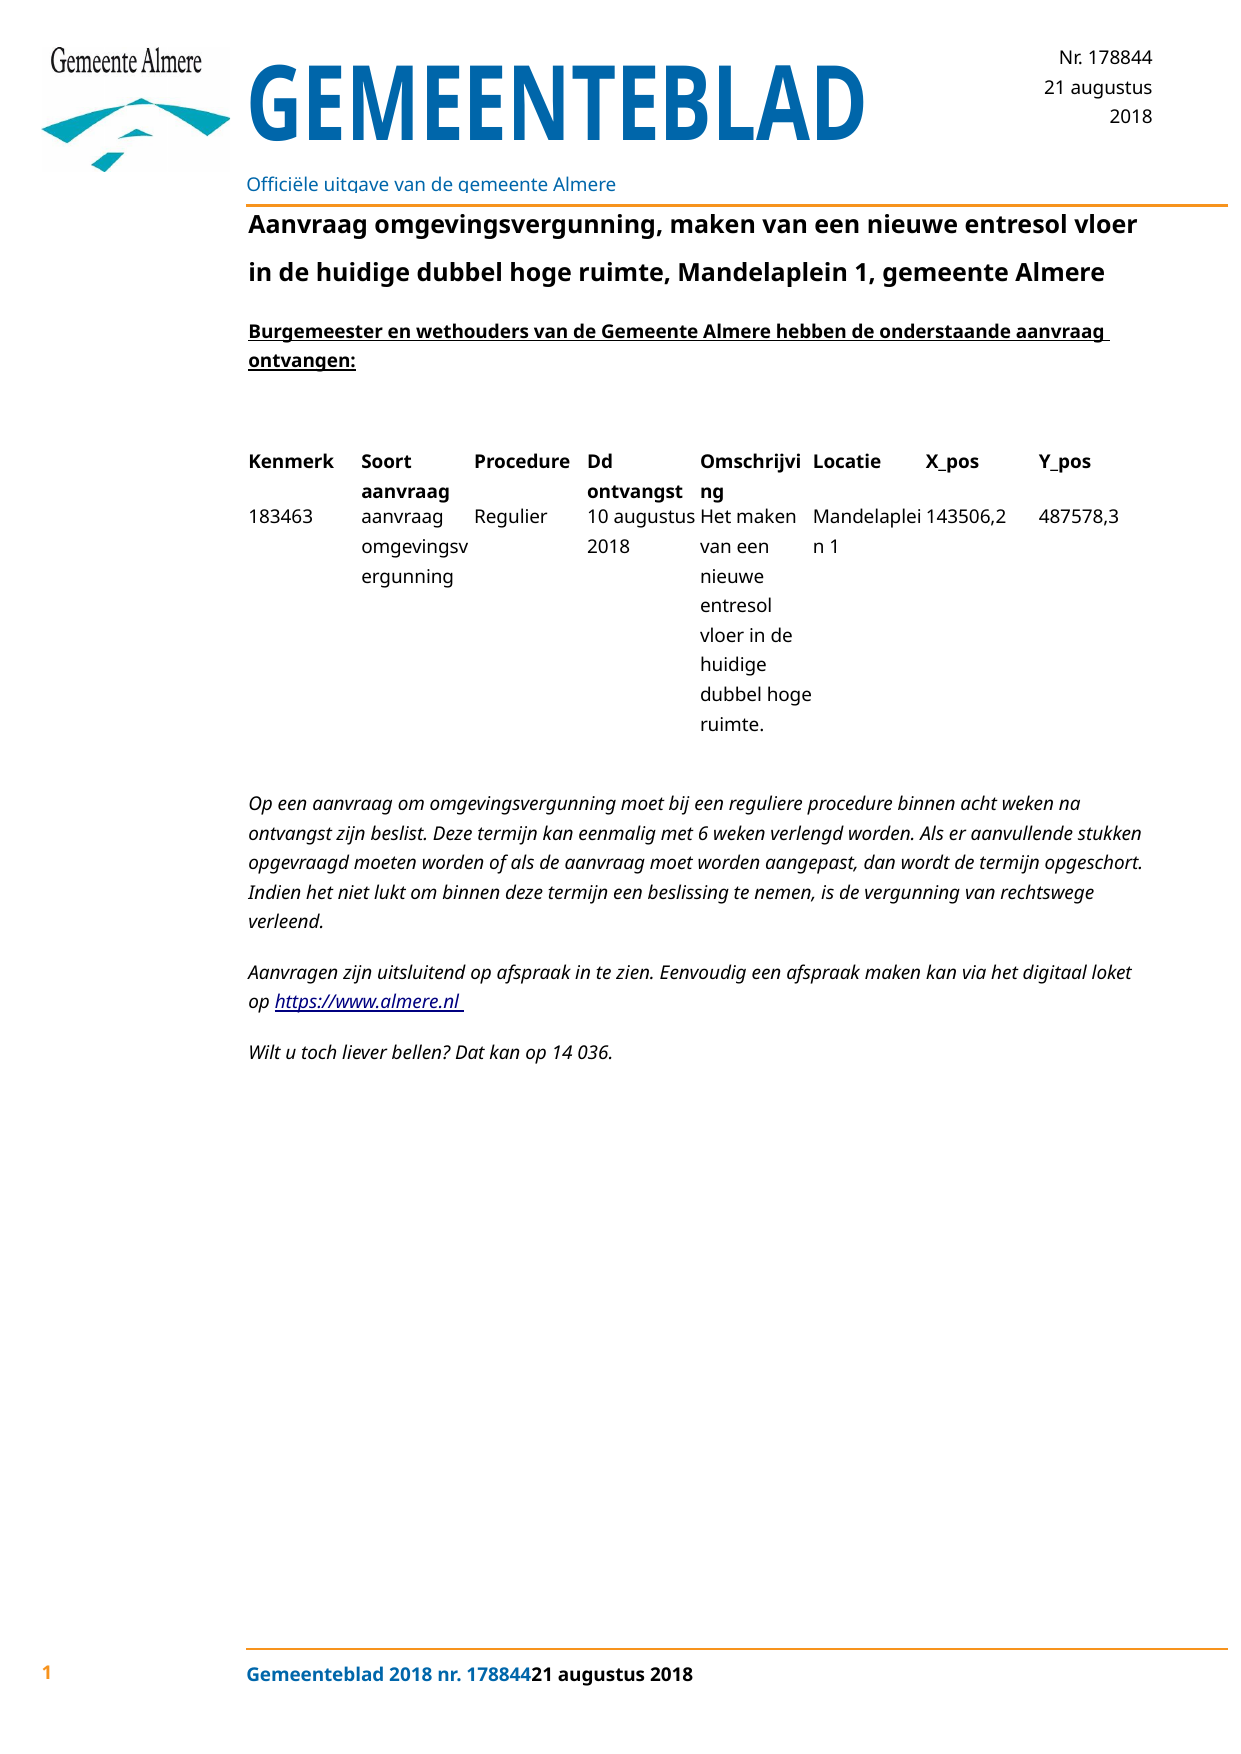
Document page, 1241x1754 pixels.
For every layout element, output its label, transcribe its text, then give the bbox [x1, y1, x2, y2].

table_header Y_pos [1039, 449, 1152, 504]
table_cell 10 augustus 2018 [587, 504, 700, 737]
table_header Kenmerk [248, 449, 361, 504]
table_cell aanvraag omgevingsvergunning [361, 504, 474, 737]
picture [41, 47, 231, 172]
text Burgemeester en wethouders van de Gemeente Almere hebben de onderstaande aanvraag ontvangen: [248, 318, 1152, 373]
table_header Locatie [813, 449, 926, 504]
table_header Soort aanvraag [361, 449, 474, 504]
table_cell Het maken van een nieuwe entresol vloer in de huidige dubbel hoge ruimte. [700, 504, 813, 737]
table_header Procedure [474, 449, 587, 504]
text Aanvraag omgevingsvergunning, maken van een nieuwe entresol vloer in de huidige dubbel hoge ruimte, Mandelaplein 1, gemeente Almere [248, 207, 1152, 288]
text Wilt u toch liever bellen? Dat kan op 14 036. [248, 1039, 1152, 1065]
table_header Omschrijving [700, 449, 813, 504]
table_cell Regulier [474, 504, 587, 737]
table_header X_pos [926, 449, 1038, 504]
text Op een aanvraag om omgevingsvergunning moet bij een reguliere procedure binnen acht weken na ontvangst zijn beslist. Deze termijn kan eenmalig met 6 weken verlengd worden. Als er aanvullende stukken opgevraagd moeten worden of als de aanvraag moet worden aangepast, dan wordt de termijn opgeschort. Indien het niet lukt om binnen deze termijn een beslissing te nemen, is de vergunning van rechtswege verleend. [248, 790, 1152, 934]
table_cell Mandelaplein 1 [813, 504, 926, 737]
table_cell 487578,3 [1039, 504, 1152, 737]
text Aanvragen zijn uitsluitend op afspraak in te zien. Eenvoudig een afspraak maken kan via het digitaal loket op https://www.almere.nl [248, 959, 1152, 1014]
table_cell 183463 [248, 504, 361, 737]
table_header Dd ontvangst [587, 449, 700, 504]
table_cell 143506,2 [926, 504, 1038, 737]
